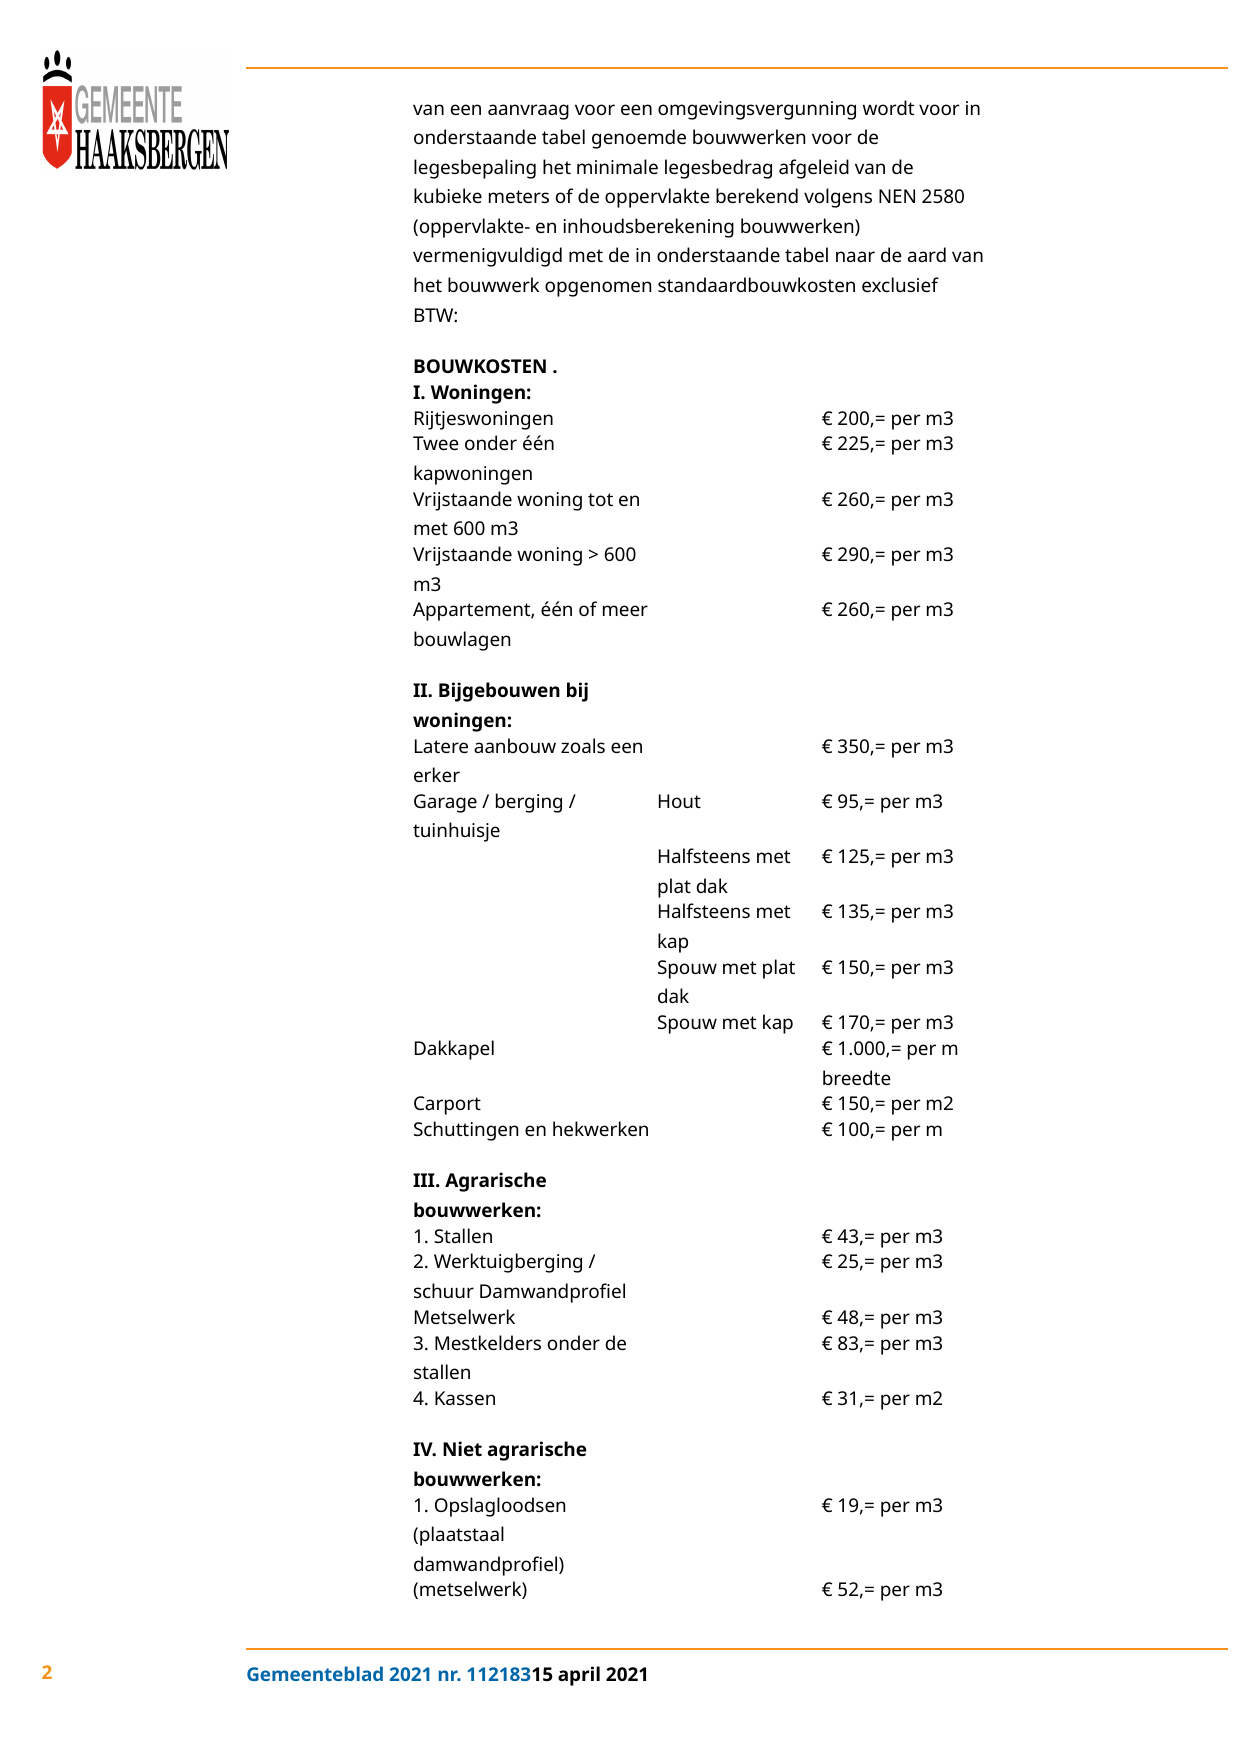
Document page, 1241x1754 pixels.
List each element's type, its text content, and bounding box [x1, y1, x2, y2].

table_cell € 200,= per m3 [822, 405, 987, 431]
table_cell [248, 733, 413, 788]
table_cell [248, 652, 413, 677]
table_cell [248, 1090, 413, 1116]
table_cell € 25,= per m3 [822, 1249, 987, 1304]
table_cell [822, 1168, 987, 1223]
table_cell [248, 431, 413, 486]
table_cell [657, 1249, 822, 1304]
table_cell € 260,= per m3 [822, 596, 987, 652]
table_cell € 83,= per m3 [822, 1330, 987, 1385]
table_cell 1. Opslagloodsen (plaatstaal damwandprofiel) [413, 1492, 657, 1577]
table_cell [413, 1142, 657, 1168]
table_cell [657, 596, 822, 652]
table_cell € 350,= per m3 [822, 733, 987, 788]
table_cell [248, 1492, 413, 1577]
table_cell Twee onder één kapwoningen [413, 431, 657, 486]
table_cell Spouw met kap [657, 1009, 822, 1035]
table_cell € 260,= per m3 [822, 486, 987, 541]
table_cell [413, 328, 987, 353]
table_cell [657, 541, 822, 596]
table_cell [657, 1304, 822, 1330]
table_cell € 43,= per m3 [822, 1223, 987, 1249]
table_cell [657, 379, 822, 405]
table_cell [657, 405, 822, 431]
picture [41, 47, 231, 172]
table_cell Vrijstaande woning > 600 m3 [413, 541, 657, 596]
table_cell van een aanvraag voor een omgevingsvergunning wordt voor in onderstaande tabel genoemde bouwwerken voor de legesbepaling het minimale legesbedrag afgeleid van de kubieke meters of de oppervlakte berekend volgens NEN 2580 (oppervlakte- en inhoudsberekening bouwwerken) vermenigvuldigd met de in onderstaande tabel naar de aard van het bouwwerk opgenomen standaardbouwkosten exclusief BTW: [413, 95, 987, 328]
table_cell [657, 1142, 822, 1168]
table_cell [248, 1035, 413, 1090]
table_cell [248, 1577, 413, 1602]
table_cell [248, 328, 413, 353]
table_cell Metselwerk [413, 1304, 657, 1330]
table_cell € 150,= per m3 [822, 954, 987, 1009]
table_cell [248, 596, 413, 652]
table_cell [413, 899, 657, 954]
table_cell [413, 844, 657, 899]
table_cell € 170,= per m3 [822, 1009, 987, 1035]
table_cell BOUWKOSTEN . [413, 353, 987, 379]
table_cell [657, 1116, 822, 1142]
table_cell [822, 1436, 987, 1492]
table_cell Schuttingen en hekwerken [413, 1116, 657, 1142]
table_cell 2. Werktuigberging / schuur Damwandprofiel [413, 1249, 657, 1304]
table_cell [248, 678, 413, 733]
table_cell (metselwerk) [413, 1577, 657, 1602]
table_cell Hout [657, 788, 822, 843]
table_cell [248, 1304, 413, 1330]
table_cell [248, 1168, 413, 1223]
table_cell [248, 1411, 413, 1436]
table_cell Halfsteens met kap [657, 899, 822, 954]
table_cell III. Agrarische bouwwerken: [413, 1168, 657, 1223]
table_cell [248, 954, 413, 1009]
table_cell [413, 954, 657, 1009]
table_cell € 52,= per m3 [822, 1577, 987, 1602]
table_cell [657, 1411, 822, 1436]
table_cell 3. Mestkelders onder de stallen [413, 1330, 657, 1385]
table_cell [248, 541, 413, 596]
table_cell I. Woningen: [413, 379, 657, 405]
table_cell [657, 1090, 822, 1116]
table_cell [248, 1330, 413, 1385]
table_cell [248, 486, 413, 541]
table_cell [248, 1142, 413, 1168]
table_cell [822, 1142, 987, 1168]
table_cell [657, 652, 822, 677]
table_cell € 225,= per m3 [822, 431, 987, 486]
table_cell [657, 1436, 822, 1492]
table_cell [248, 95, 413, 328]
table_cell [248, 1116, 413, 1142]
table_cell [657, 1035, 822, 1090]
table_cell € 125,= per m3 [822, 844, 987, 899]
table_cell [248, 405, 413, 431]
table_cell Spouw met plat dak [657, 954, 822, 1009]
table_cell € 150,= per m2 [822, 1090, 987, 1116]
table_cell 1. Stallen [413, 1223, 657, 1249]
table_cell [657, 1385, 822, 1411]
table_cell Halfsteens met plat dak [657, 844, 822, 899]
table_cell [248, 1223, 413, 1249]
table_cell Rijtjeswoningen [413, 405, 657, 431]
table_cell Vrijstaande woning tot en met 600 m3 [413, 486, 657, 541]
table_cell [822, 678, 987, 733]
table_cell [657, 678, 822, 733]
table_cell [248, 1385, 413, 1411]
table_cell Latere aanbouw zoals een erker [413, 733, 657, 788]
table_cell [657, 1330, 822, 1385]
table_cell [413, 652, 657, 677]
table_cell € 31,= per m2 [822, 1385, 987, 1411]
table_cell 4. Kassen [413, 1385, 657, 1411]
table_cell € 48,= per m3 [822, 1304, 987, 1330]
table_cell [248, 899, 413, 954]
table_cell € 95,= per m3 [822, 788, 987, 843]
table_cell € 100,= per m [822, 1116, 987, 1142]
table_cell [657, 1168, 822, 1223]
table_cell [822, 652, 987, 677]
table_cell [248, 1249, 413, 1304]
table_cell Dakkapel [413, 1035, 657, 1090]
table_cell [248, 379, 413, 405]
table_cell IV. Niet agrarische bouwwerken: [413, 1436, 657, 1492]
table_cell € 1.000,= per m breedte [822, 1035, 987, 1090]
table_cell [248, 1436, 413, 1492]
table_cell [248, 844, 413, 899]
table_cell € 19,= per m3 [822, 1492, 987, 1577]
table_cell [657, 1492, 822, 1577]
table_cell [657, 486, 822, 541]
table_cell [413, 1411, 657, 1436]
table_cell Carport [413, 1090, 657, 1116]
table_cell Appartement, één of meer bouwlagen [413, 596, 657, 652]
table_cell € 290,= per m3 [822, 541, 987, 596]
table_cell II. Bijgebouwen bij woningen: [413, 678, 657, 733]
table_cell [657, 431, 822, 486]
table_cell [657, 1577, 822, 1602]
table_cell € 135,= per m3 [822, 899, 987, 954]
table_cell [248, 1009, 413, 1035]
table_cell [657, 733, 822, 788]
table_cell [822, 379, 987, 405]
table_cell Garage / berging / tuinhuisje [413, 788, 657, 843]
table_cell [248, 353, 413, 379]
table_cell [822, 1411, 987, 1436]
table_cell [413, 1009, 657, 1035]
table_cell [248, 788, 413, 843]
table_cell [657, 1223, 822, 1249]
